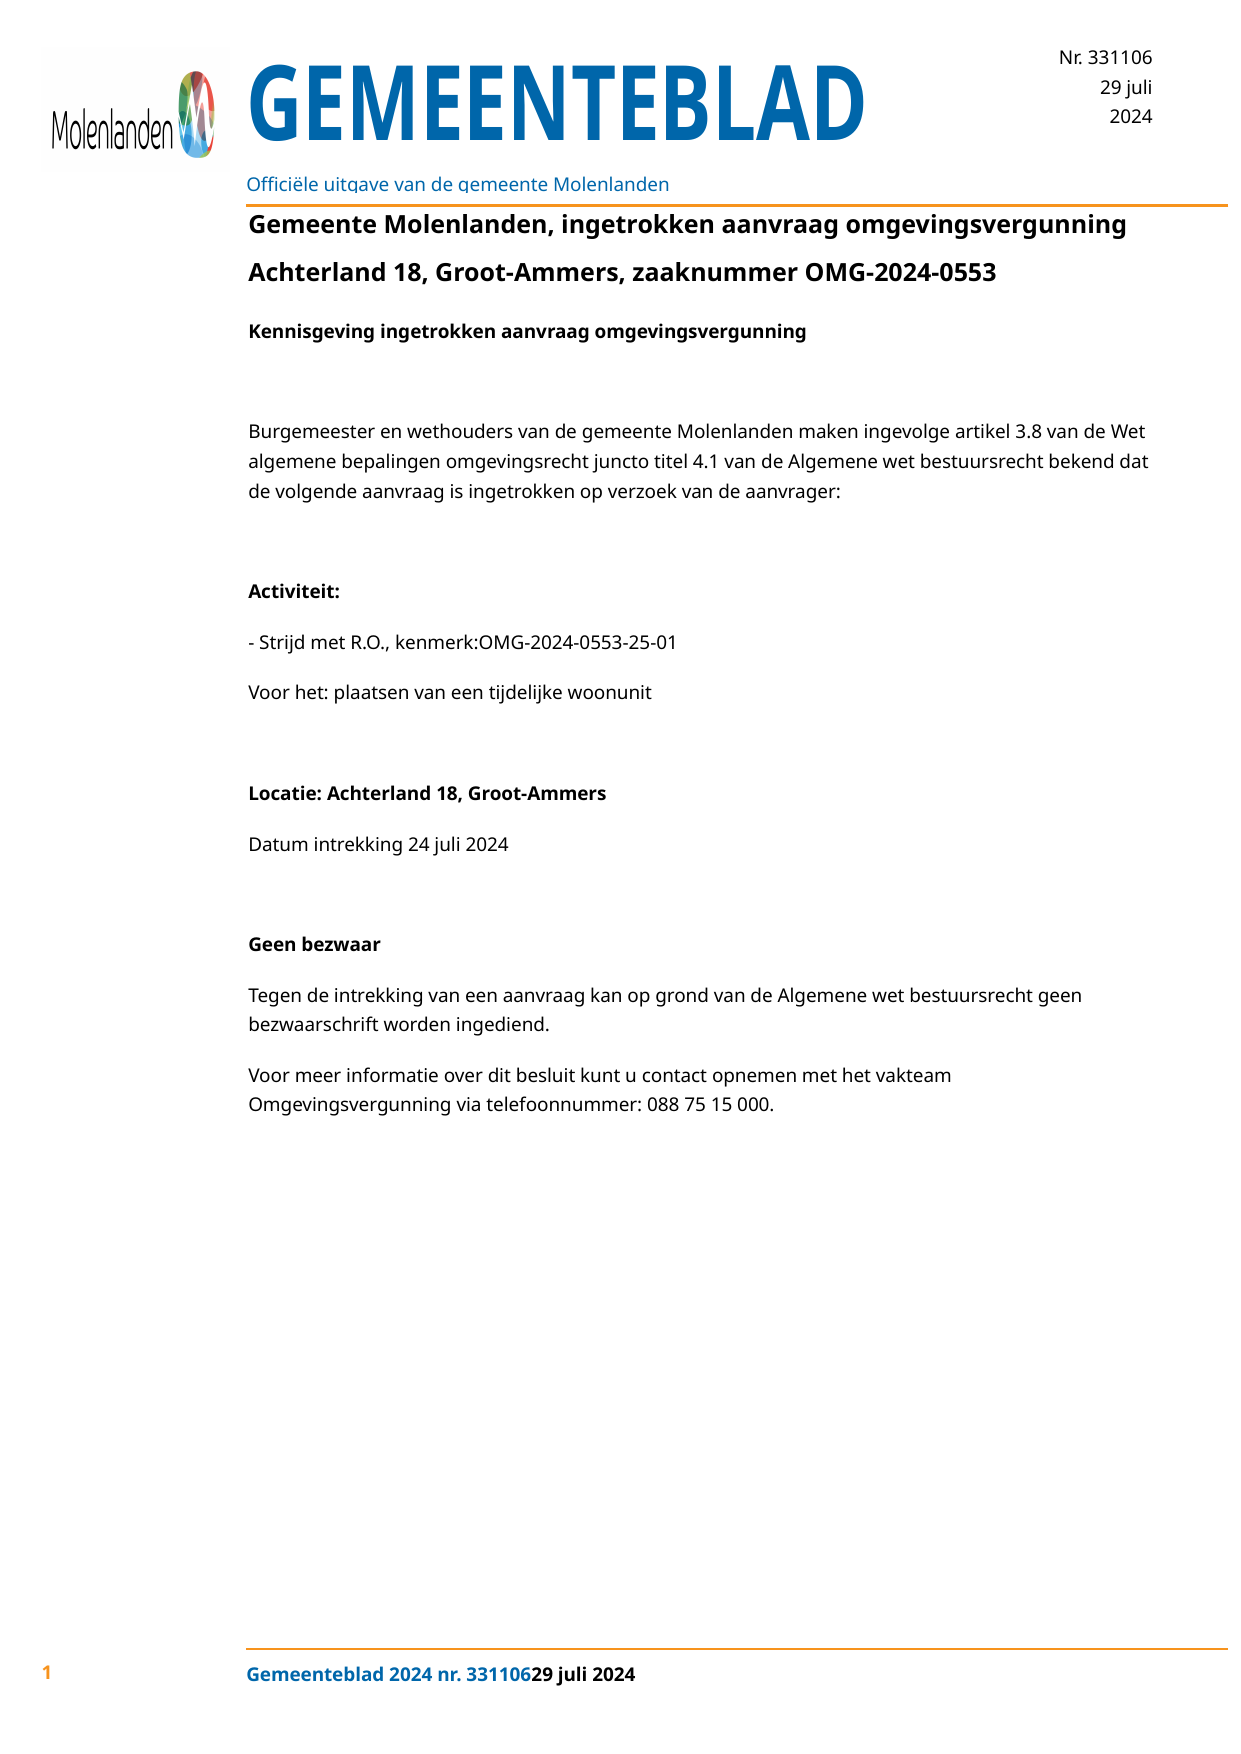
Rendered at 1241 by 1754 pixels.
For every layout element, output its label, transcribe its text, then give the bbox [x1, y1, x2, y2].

text Burgemeester en wethouders van de gemeente Molenlanden maken ingevolge artikel 3.8 van de Wet algemene bepalingen omgevingsrecht juncto titel 4.1 van de Algemene wet bestuursrecht bekend dat de volgende aanvraag is ingetrokken op verzoek van de aanvrager: [248, 419, 1152, 504]
text Geen bezwaar [248, 932, 1152, 957]
text Voor meer informatie over dit besluit kunt u contact opnemen met het vakteam Omgevingsvergunning via telefoonnummer: 088 75 15 000. [248, 1062, 1152, 1117]
text Gemeente Molenlanden, ingetrokken aanvraag omgevingsvergunning Achterland 18, Groot-Ammers, zaaknummer OMG-2024-0553 [248, 207, 1152, 288]
picture [41, 47, 231, 172]
text Datum intrekking 24 juli 2024 [248, 831, 1152, 857]
text Activiteit: [248, 579, 1152, 604]
text Voor het: plaatsen van een tijdelijke woonunit [248, 679, 1152, 705]
text Locatie: Achterland 18, Groot-Ammers [248, 780, 1152, 806]
text Tegen de intrekking van een aanvraag kan op grond van de Algemene wet bestuursrecht geen bezwaarschrift worden ingediend. [248, 982, 1152, 1037]
text Kennisgeving ingetrokken aanvraag omgevingsvergunning [248, 318, 1152, 344]
text - Strijd met R.O., kenmerk:OMG-2024-0553-25-01 [248, 629, 1152, 655]
